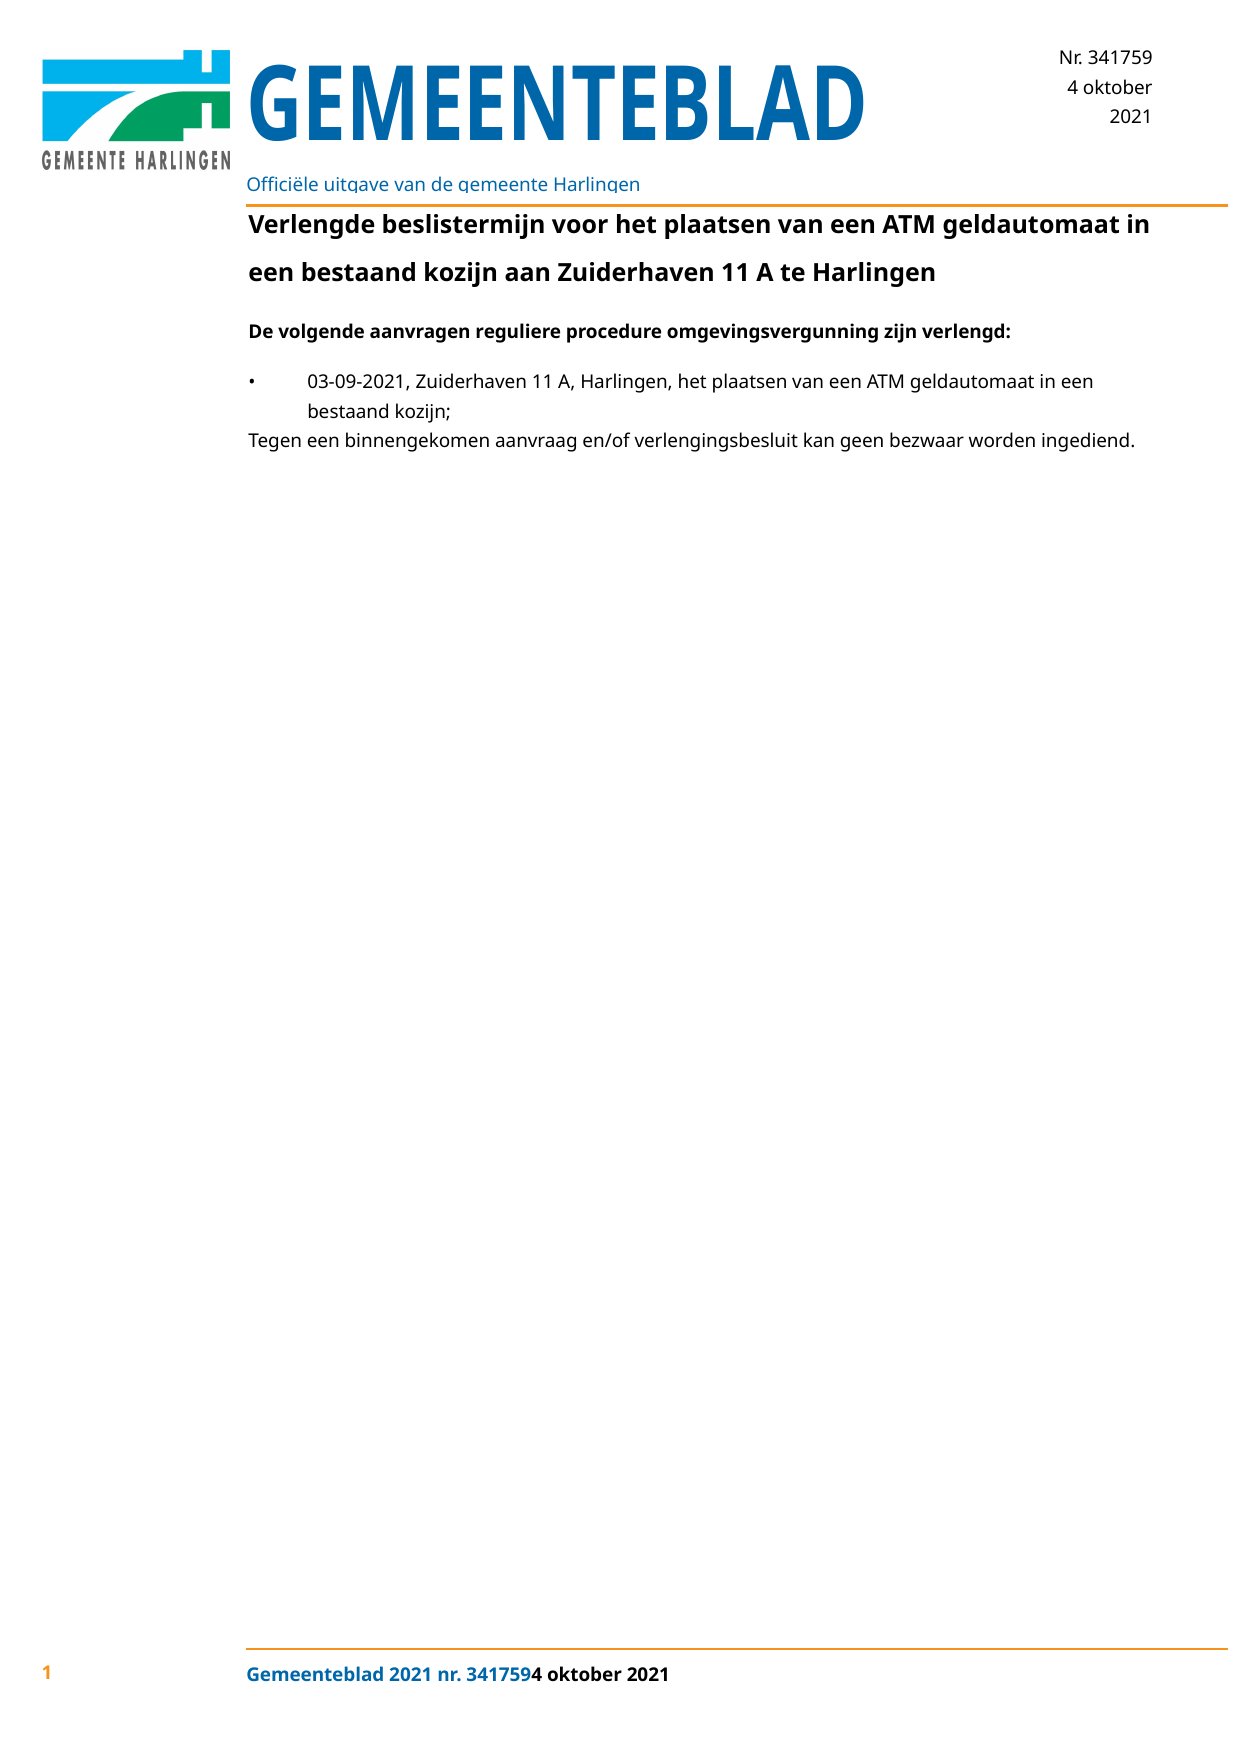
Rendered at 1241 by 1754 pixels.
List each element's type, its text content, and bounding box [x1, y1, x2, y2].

text Tegen een binnengekomen aanvraag en/of verlengingsbesluit kan geen bezwaar worden ingediend. [248, 427, 1152, 453]
text De volgende aanvragen reguliere procedure omgevingsvergunning zijn verlengd: [248, 318, 1152, 344]
picture [41, 47, 231, 172]
text Verlengde beslistermijn voor het plaatsen van een ATM geldautomaat in een bestaand kozijn aan Zuiderhaven 11 A te Harlingen [248, 207, 1152, 288]
list 03-09-2021, Zuiderhaven 11 A, Harlingen, het plaatsen van een ATM geldautomaat in een bestaand kozijn; [248, 368, 1152, 424]
